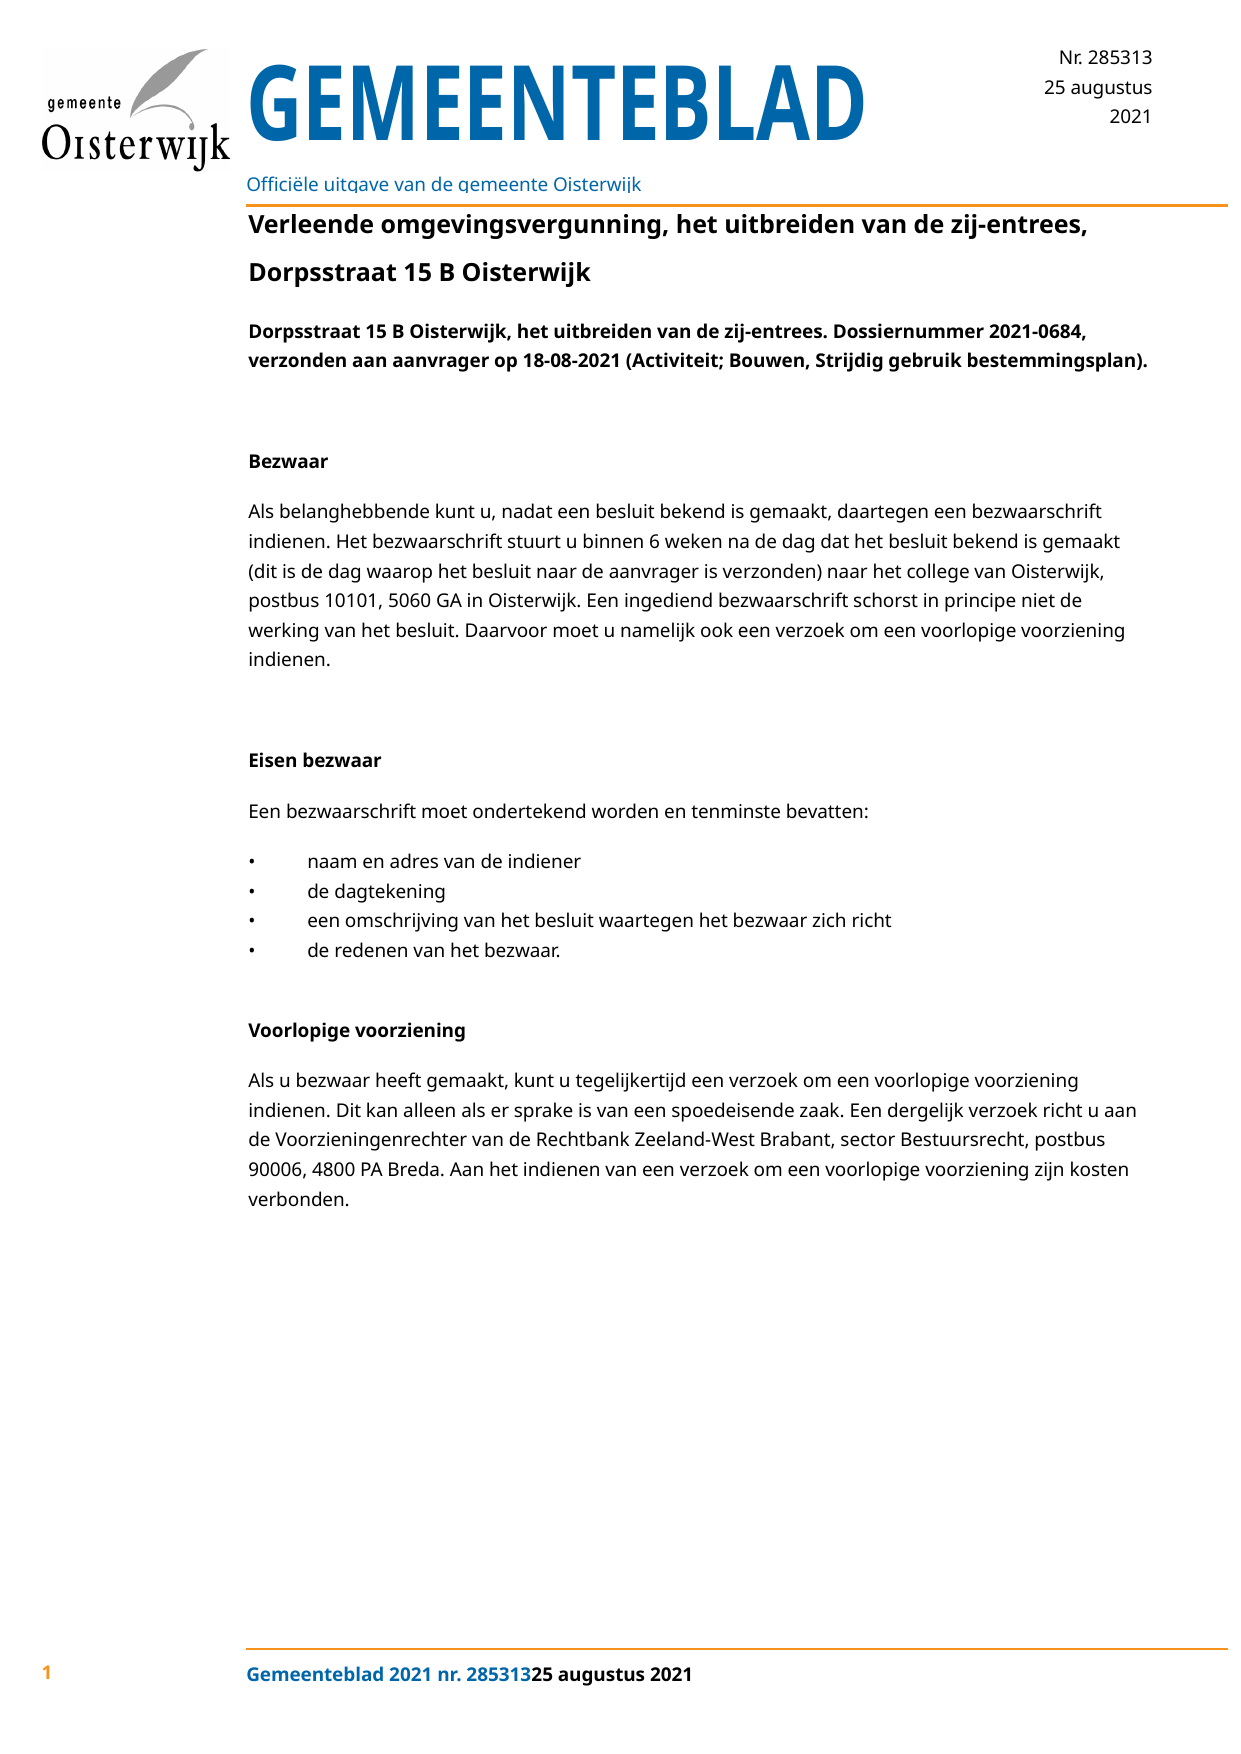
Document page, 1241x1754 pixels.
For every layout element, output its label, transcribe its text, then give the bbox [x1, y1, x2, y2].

list de dagtekening [248, 878, 1152, 904]
text Verleende omgevingsvergunning, het uitbreiden van de zij-entrees, Dorpsstraat 15 B Oisterwijk [248, 207, 1152, 288]
text Voorlopige voorziening [248, 1017, 1152, 1043]
list een omschrijving van het besluit waartegen het bezwaar zich richt [248, 907, 1152, 933]
list naam en adres van de indiener [248, 848, 1152, 874]
text Dorpsstraat 15 B Oisterwijk, het uitbreiden van de zij-entrees. Dossiernummer 2021-0684, verzonden aan aanvrager op 18-08-2021 (Activiteit; Bouwen, Strijdig gebruik bestemmingsplan). [248, 318, 1152, 373]
text Als u bezwaar heeft gemaakt, kunt u tegelijkertijd een verzoek om een voorlopige voorziening indienen. Dit kan alleen als er sprake is van een spoedeisende zaak. Een dergelijk verzoek richt u aan de Voorzieningenrechter van de Rechtbank Zeeland-West Brabant, sector Bestuursrecht, postbus 90006, 4800 PA Breda. Aan het indienen van een verzoek om een voorlopige voorziening zijn kosten verbonden. [248, 1067, 1152, 1212]
text Eisen bezwaar [248, 747, 1152, 773]
text Als belanghebbende kunt u, nadat een besluit bekend is gemaakt, daartegen een bezwaarschrift indienen. Het bezwaarschrift stuurt u binnen 6 weken na de dag dat het besluit bekend is gemaakt (dit is de dag waarop het besluit naar de aanvrager is verzonden) naar het college van Oisterwijk, postbus 10101, 5060 GA in Oisterwijk. Een ingediend bezwaarschrift schorst in principe niet de werking van het besluit. Daarvoor moet u namelijk ook een verzoek om een voorlopige voorziening indienen. [248, 499, 1152, 672]
text Bezwaar [248, 448, 1152, 474]
list de redenen van het bezwaar. [248, 937, 1152, 963]
text Een bezwaarschrift moet ondertekend worden en tenminste bevatten: [248, 798, 1152, 824]
picture [41, 47, 231, 172]
